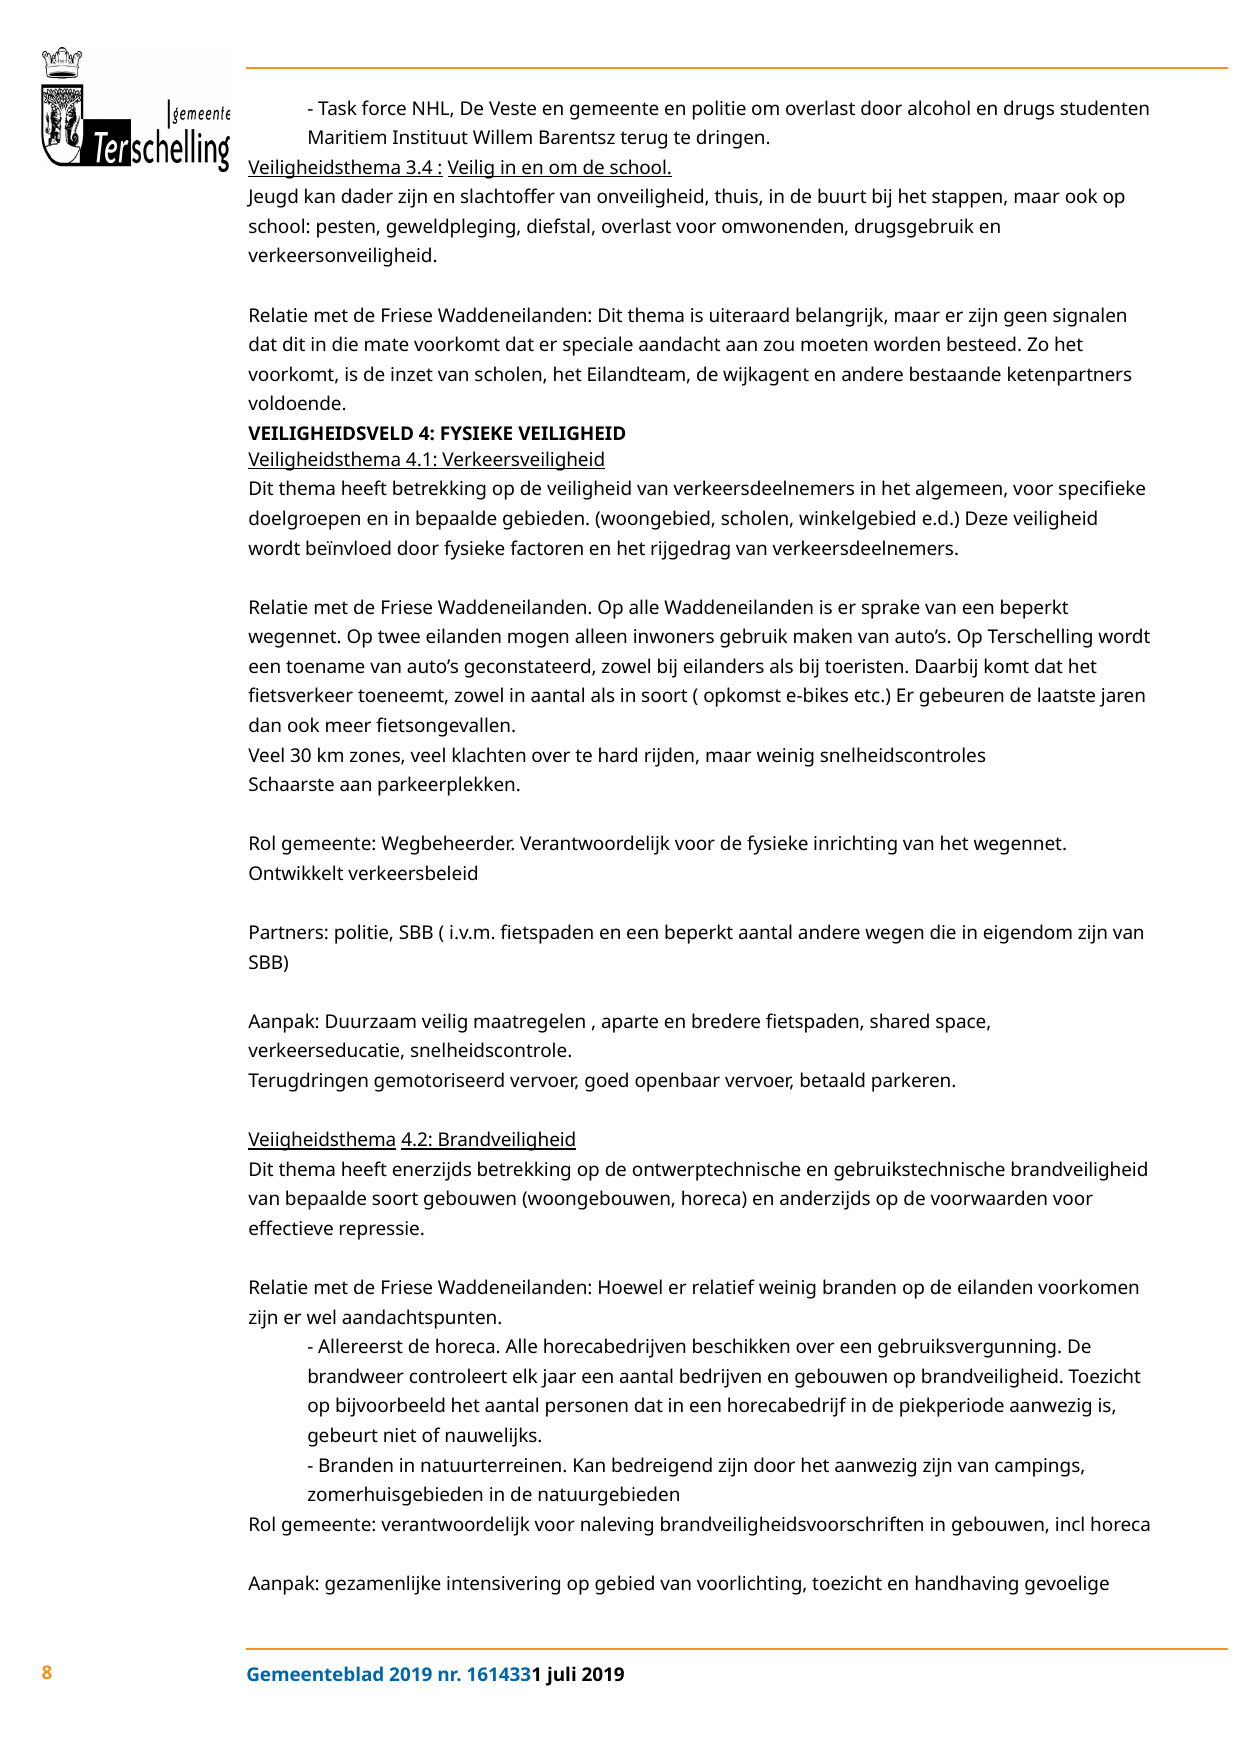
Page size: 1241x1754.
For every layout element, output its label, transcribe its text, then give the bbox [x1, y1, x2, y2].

text Rol gemeente: verantwoordelijk voor naleving brandveiligheidsvoorschriften in gebouwen, incl horeca [248, 1511, 1152, 1537]
text Dit thema heeft betrekking op de veiligheid van verkeersdeelnemers in het algemeen, voor specifieke doelgroepen en in bepaalde gebieden. (woongebied, scholen, winkelgebied e.d.) Deze veiligheid wordt beïnvloed door fysieke factoren en het rijgedrag van verkeersdeelnemers. [248, 476, 1152, 560]
list - Allereerst de horeca. Alle horecabedrijven beschikken over een gebruiksvergunning. De brandweer controleert elk jaar een aantal bedrijven en gebouwen op brandveiligheid. Toezicht op bijvoorbeeld het aantal personen dat in een horecabedrijf in de piekperiode aanwezig is, gebeurt niet of nauwelijks. [248, 1333, 1152, 1448]
text Relatie met de Friese Waddeneilanden: Hoewel er relatief weinig branden op de eilanden voorkomen zijn er wel aandachtspunten. [248, 1274, 1152, 1329]
text Aanpak: Duurzaam veilig maatregelen , aparte en bredere fietspaden, shared space, verkeerseducatie, snelheidscontrole. [248, 1008, 1152, 1063]
list - Task force NHL, De Veste en gemeente en politie om overlast door alcohol en drugs studenten Maritiem Instituut Willem Barentsz terug te dringen. [248, 95, 1152, 150]
text Partners: politie, SBB ( i.v.m. fietspaden en een beperkt aantal andere wegen die in eigendom zijn van SBB) [248, 919, 1152, 974]
list - Branden in natuurterreinen. Kan bedreigend zijn door het aanwezig zijn van campings, zomerhuisgebieden in de natuurgebieden [248, 1452, 1152, 1507]
text Aanpak: gezamenlijke intensivering op gebied van voorlichting, toezicht en handhaving gevoelige [248, 1570, 1152, 1596]
text Veiligheidsthema 3.4 : Veilig in en om de school. [248, 154, 1152, 180]
text Dit thema heeft enerzijds betrekking op de ontwerptechnische en gebruikstechnische brandveiligheid van bepaalde soort gebouwen (woongebouwen, horeca) en anderzijds op de voorwaarden voor effectieve repressie. [248, 1156, 1152, 1241]
text Terugdringen gemotoriseerd vervoer, goed openbaar vervoer, betaald parkeren. [248, 1067, 1152, 1093]
text VEILIGHEIDSVELD 4: FYSIEKE VEILIGHEID [248, 420, 1152, 446]
text Relatie met de Friese Waddeneilanden. Op alle Waddeneilanden is er sprake van een beperkt wegennet. Op twee eilanden mogen alleen inwoners gebruik maken van auto’s. Op Terschelling wordt een toename van auto’s geconstateerd, zowel bij eilanders als bij toeristen. Daarbij komt dat het fietsverkeer toeneemt, zowel in aantal als in soort ( opkomst e-bikes etc.) Er gebeuren de laatste jaren dan ook meer fietsongevallen. [248, 594, 1152, 738]
text Veel 30 km zones, veel klachten over te hard rijden, maar weinig snelheidscontroles [248, 742, 1152, 767]
text Rol gemeente: Wegbeheerder. Verantwoordelijk voor de fysieke inrichting van het wegennet. Ontwikkelt verkeersbeleid [248, 831, 1152, 886]
text Relatie met de Friese Waddeneilanden: Dit thema is uiteraard belangrijk, maar er zijn geen signalen dat dit in die mate voorkomt dat er speciale aandacht aan zou moeten worden besteed. Zo het voorkomt, is de inzet van scholen, het Eilandteam, de wijkagent en andere bestaande ketenpartners voldoende. [248, 302, 1152, 416]
text Schaarste aan parkeerplekken. [248, 771, 1152, 797]
picture [41, 47, 231, 172]
text Jeugd kan dader zijn en slachtoffer van onveiligheid, thuis, in de buurt bij het stappen, maar ook op school: pesten, geweldpleging, diefstal, overlast voor omwonenden, drugsgebruik en verkeersonveiligheid. [248, 183, 1152, 268]
text Veiligheidsthema 4.1: Verkeersveiligheid [248, 446, 1152, 472]
text Veiigheidsthema 4.2: Brandveiligheid [248, 1126, 1152, 1152]
